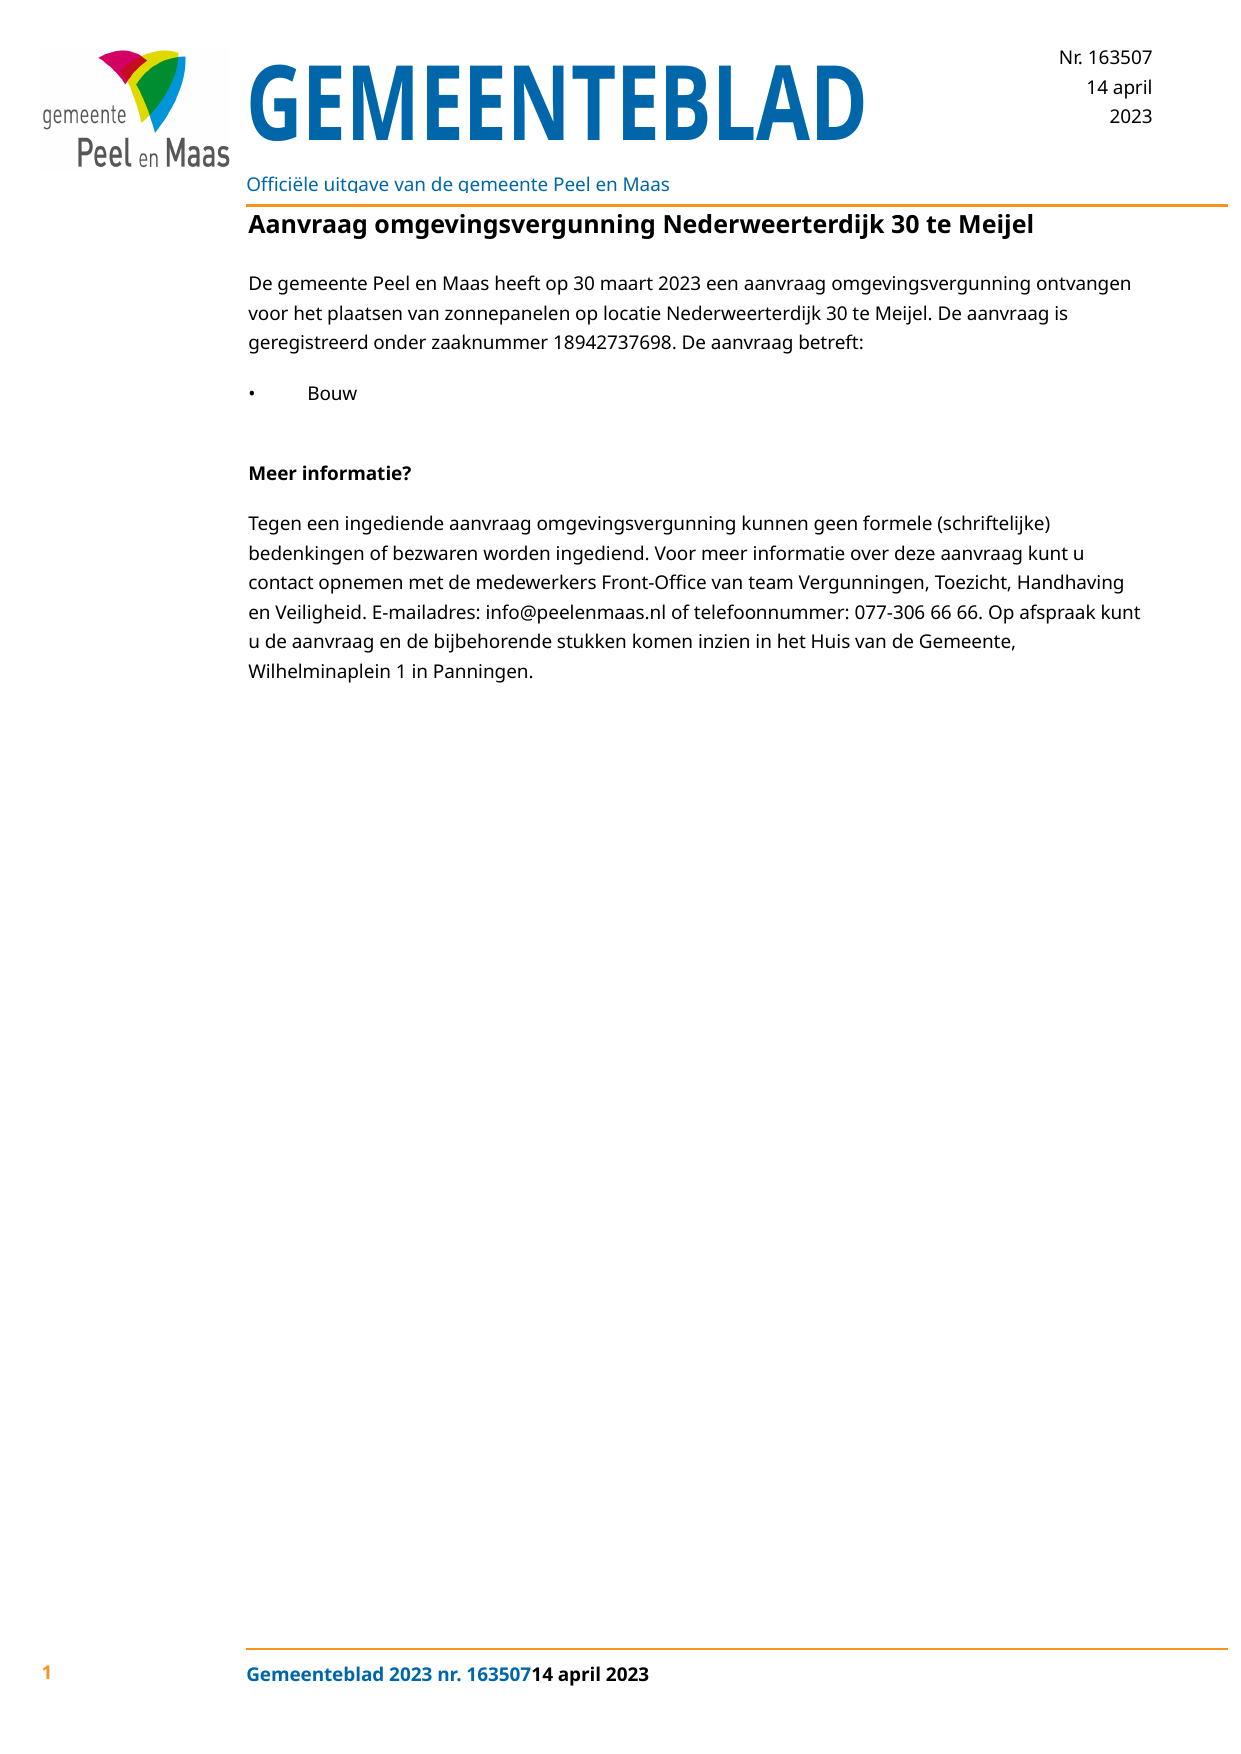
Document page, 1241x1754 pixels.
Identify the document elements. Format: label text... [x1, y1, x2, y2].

text De gemeente Peel en Maas heeft op 30 maart 2023 een aanvraag omgevingsvergunning ontvangen voor het plaatsen van zonnepanelen op locatie Nederweerterdijk 30 te Meijel. De aanvraag is geregistreerd onder zaaknummer 18942737698. De aanvraag betreft: [248, 270, 1152, 355]
text Meer informatie? [248, 460, 1152, 486]
text Tegen een ingediende aanvraag omgevingsvergunning kunnen geen formele (schriftelijke) bedenkingen of bezwaren worden ingediend. Voor meer informatie over deze aanvraag kunt u contact opnemen met de medewerkers Front-Office van team Vergunningen, Toezicht, Handhaving en Veiligheid. E-mailadres: info@peelenmaas.nl of telefoonnummer: 077-306 66 66. Op afspraak kunt u de aanvraag en de bijbehorende stukken komen inzien in het Huis van de Gemeente, Wilhelminaplein 1 in Panningen. [248, 510, 1152, 684]
picture [41, 47, 231, 172]
list Bouw [248, 380, 1152, 406]
text Aanvraag omgevingsvergunning Nederweerterdijk 30 te Meijel [248, 207, 1152, 241]
